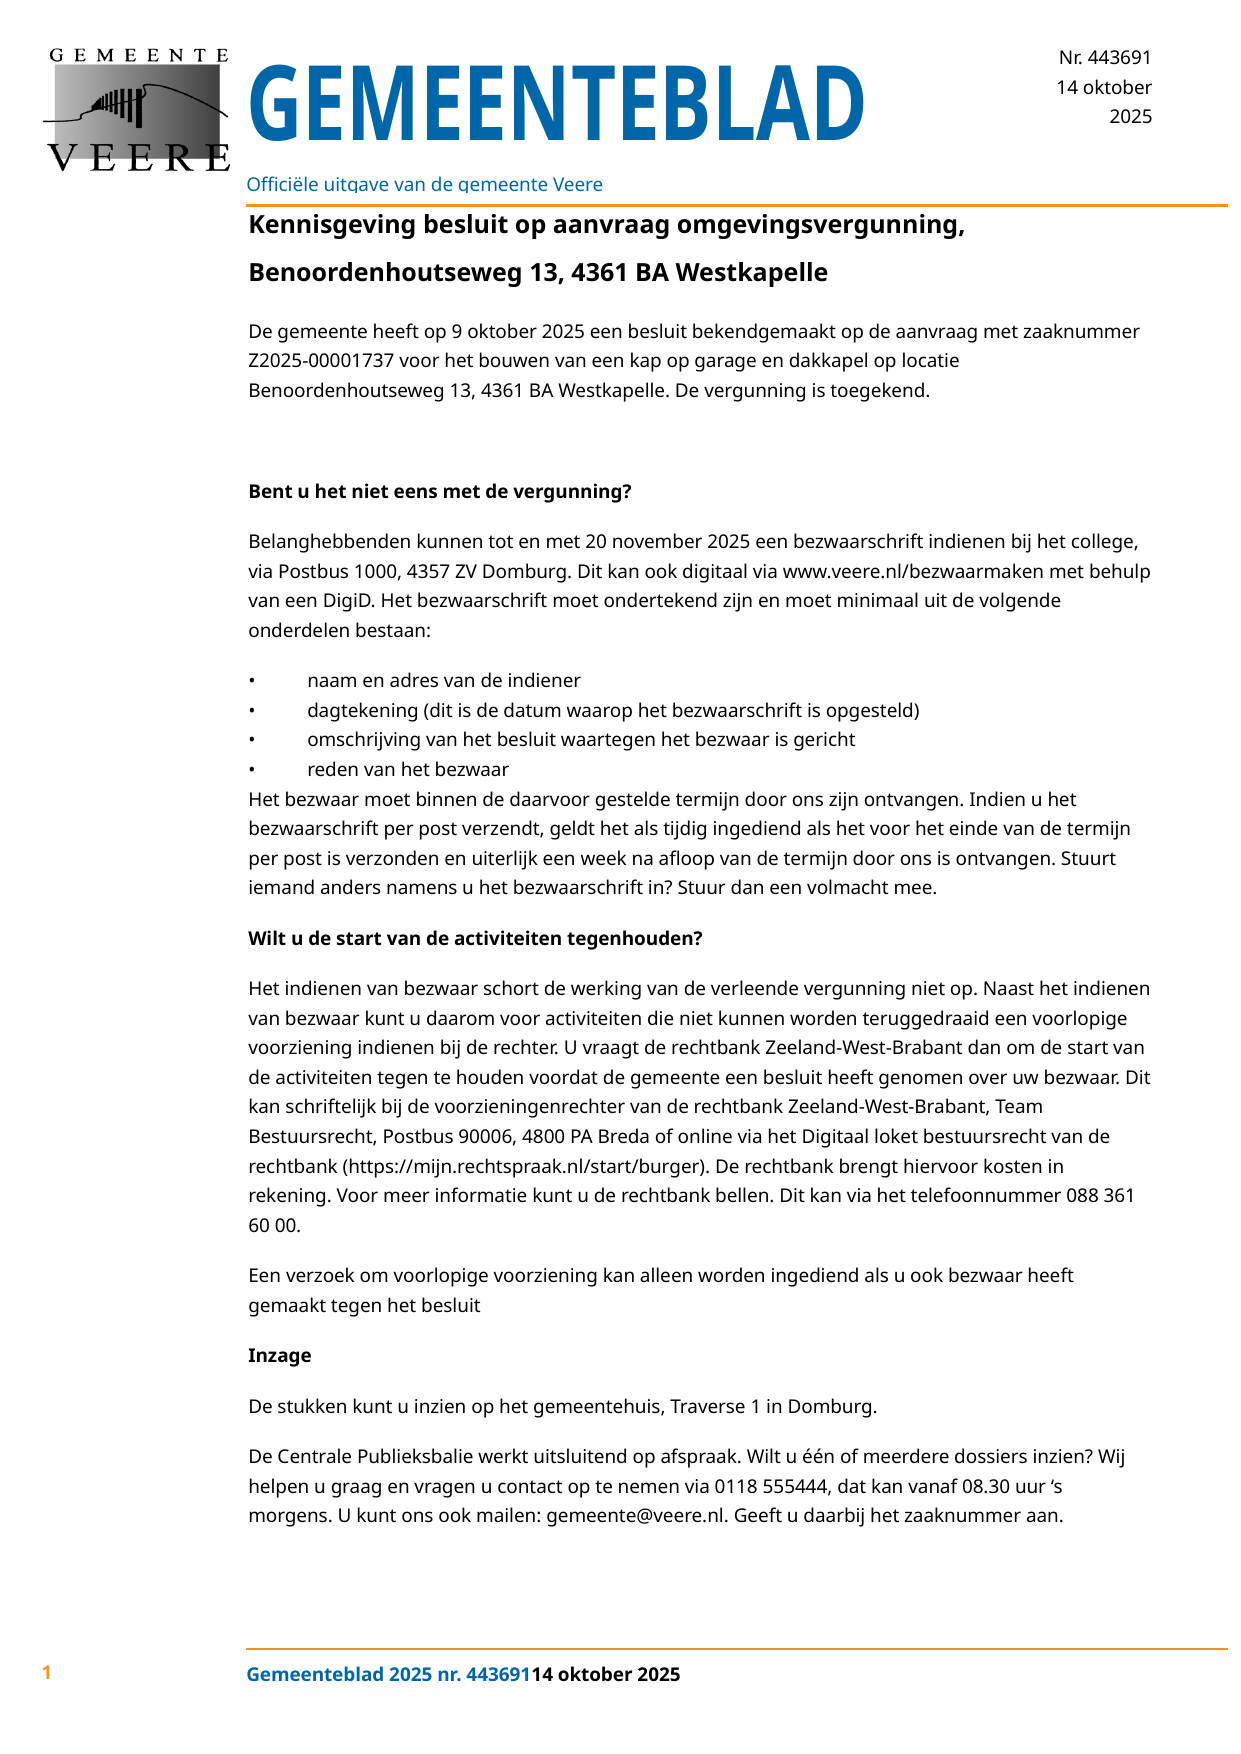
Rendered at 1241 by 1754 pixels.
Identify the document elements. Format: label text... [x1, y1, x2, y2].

text Inzage [248, 1342, 1152, 1368]
text Bent u het niet eens met de vergunning? [248, 478, 1152, 504]
text De Centrale Publieksbalie werkt uitsluitend op afspraak. Wilt u één of meerdere dossiers inzien? Wij helpen u graag en vragen u contact op te nemen via 0118 555444, dat kan vanaf 08.30 uur ‘s morgens. U kunt ons ook mailen: gemeente@veere.nl. Geeft u daarbij het zaaknummer aan. [248, 1443, 1152, 1528]
list reden van het bezwaar [248, 756, 1152, 782]
list omschrijving van het besluit waartegen het bezwaar is gericht [248, 727, 1152, 752]
list dagtekening (dit is de datum waarop het bezwaarschrift is opgesteld) [248, 697, 1152, 723]
text Wilt u de start van de activiteiten tegenhouden? [248, 925, 1152, 951]
text Kennisgeving besluit op aanvraag omgevingsvergunning, Benoordenhoutseweg 13, 4361 BA Westkapelle [248, 207, 1152, 288]
text Een verzoek om voorlopige voorziening kan alleen worden ingediend als u ook bezwaar heeft gemaakt tegen het besluit [248, 1262, 1152, 1318]
list naam en adres van de indiener [248, 667, 1152, 693]
text De stukken kunt u inzien op het gemeentehuis, Traverse 1 in Domburg. [248, 1393, 1152, 1419]
text Het indienen van bezwaar schort de werking van de verleende vergunning niet op. Naast het indienen van bezwaar kunt u daarom voor activiteiten die niet kunnen worden teruggedraaid een voorlopige voorziening indienen bij de rechter. U vraagt de rechtbank Zeeland-West-Brabant dan om de start van de activiteiten tegen te houden voordat de gemeente een besluit heeft genomen over uw bezwaar. Dit kan schriftelijk bij de voorzieningenrechter van de rechtbank Zeeland-West-Brabant, Team Bestuursrecht, Postbus 90006, 4800 PA Breda of online via het Digitaal loket bestuursrecht van de rechtbank (https://mijn.rechtspraak.nl/start/burger). De rechtbank brengt hiervoor kosten in rekening. Voor meer informatie kunt u de rechtbank bellen. Dit kan via het telefoonnummer 088 361 60 00. [248, 975, 1152, 1238]
text Belanghebbenden kunnen tot en met 20 november 2025 een bezwaarschrift indienen bij het college, via Postbus 1000, 4357 ZV Domburg. Dit kan ook digitaal via www.veere.nl/bezwaarmaken met behulp van een DigiD. Het bezwaarschrift moet ondertekend zijn en moet minimaal uit de volgende onderdelen bestaan: [248, 528, 1152, 643]
text De gemeente heeft op 9 oktober 2025 een besluit bekendgemaakt op de aanvraag met zaaknummer Z2025-00001737 voor het bouwen van een kap op garage en dakkapel op locatie Benoordenhoutseweg 13, 4361 BA Westkapelle. De vergunning is toegekend. [248, 318, 1152, 403]
text Het bezwaar moet binnen de daarvoor gestelde termijn door ons zijn ontvangen. Indien u het bezwaarschrift per post verzendt, geldt het als tijdig ingediend als het voor het einde van de termijn per post is verzonden en uiterlijk een week na afloop van de termijn door ons is ontvangen. Stuurt iemand anders namens u het bezwaarschrift in? Stuur dan een volmacht mee. [248, 786, 1152, 900]
picture [41, 47, 231, 172]
